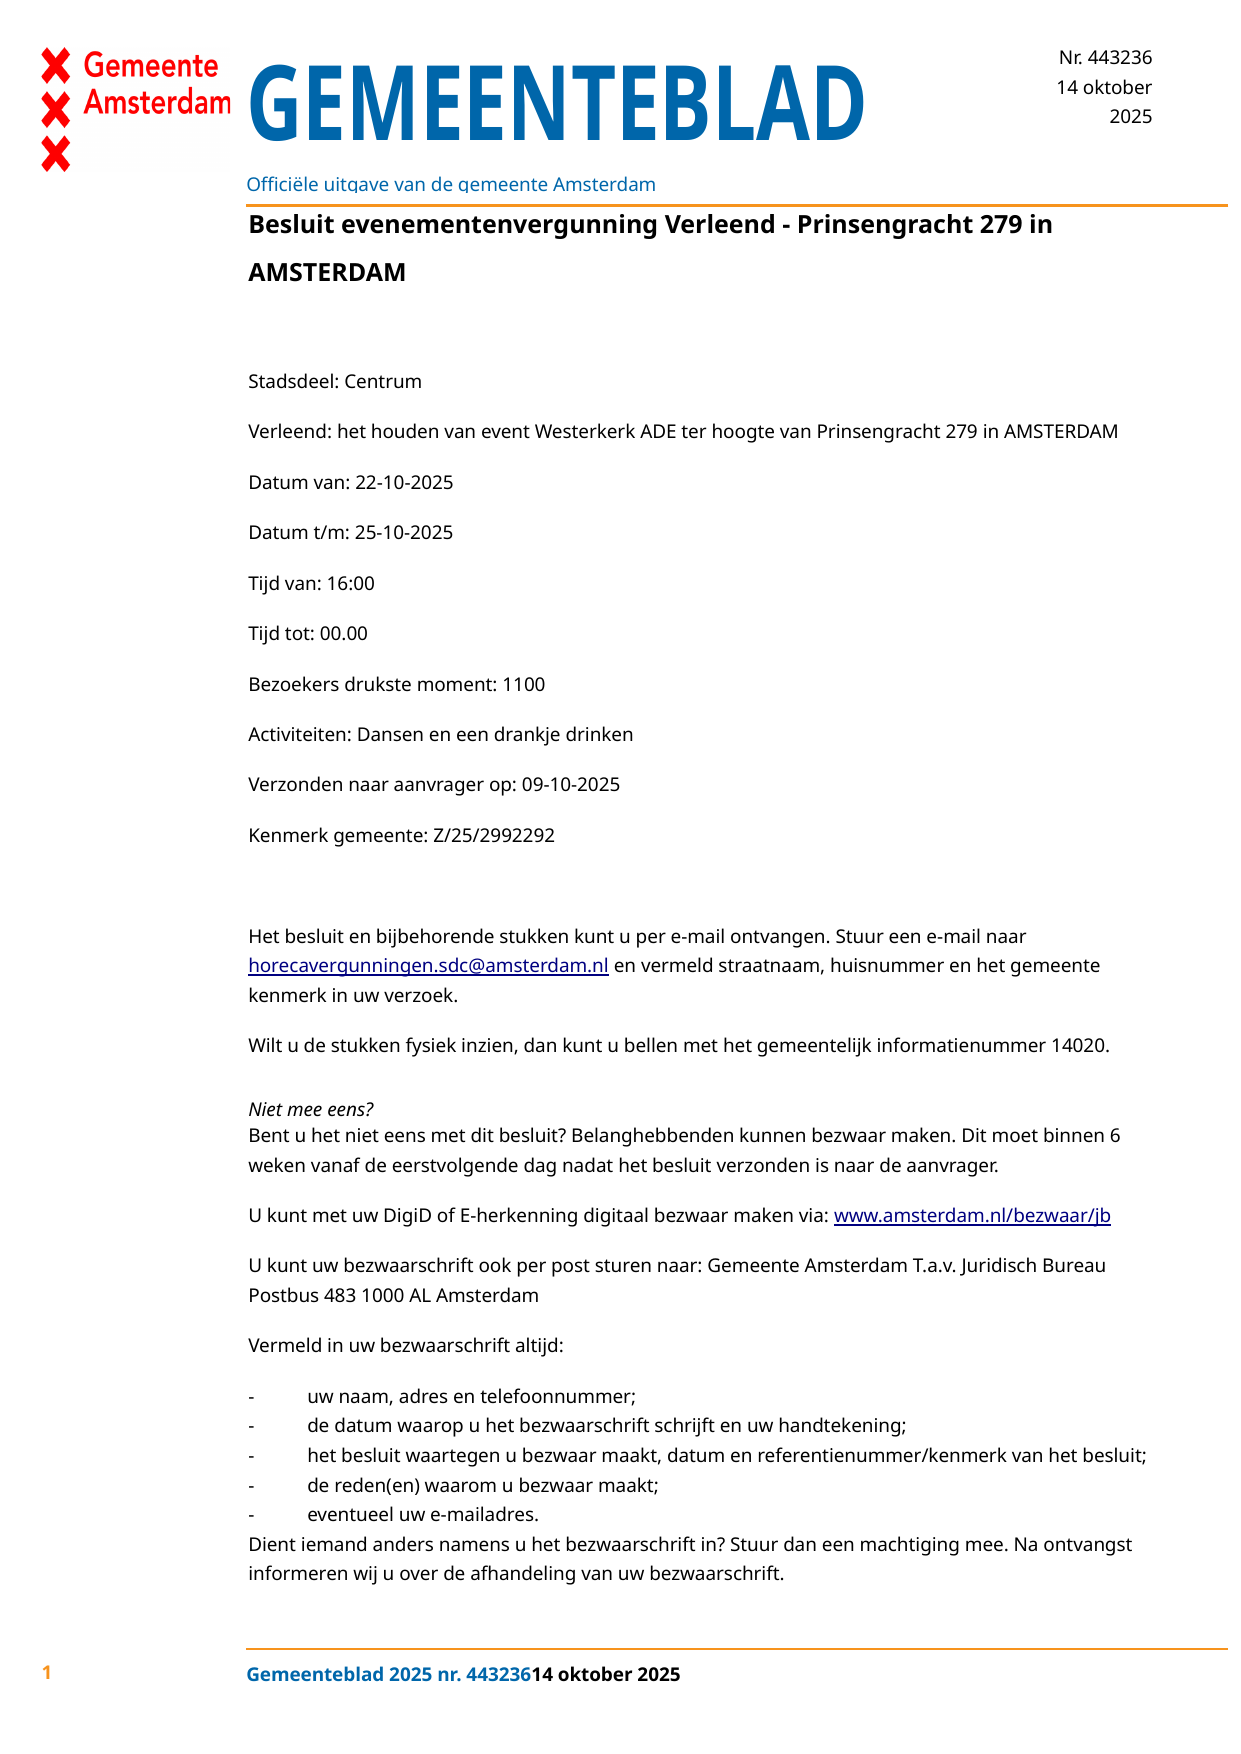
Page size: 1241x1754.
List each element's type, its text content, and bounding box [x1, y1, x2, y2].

text Datum t/m: 25-10-2025 [248, 519, 1152, 545]
text U kunt uw bezwaarschrift ook per post sturen naar: Gemeente Amsterdam T.a.v. Juridisch Bureau Postbus 483 1000 AL Amsterdam [248, 1253, 1152, 1308]
text Tijd van: 16:00 [248, 570, 1152, 596]
list eventueel uw e-mailadres. [248, 1501, 1152, 1527]
text Tijd tot: 00.00 [248, 620, 1152, 646]
text Stadsdeel: Centrum [248, 368, 1152, 394]
text Besluit evenementenvergunning Verleend - Prinsengracht 279 in AMSTERDAM [248, 207, 1152, 288]
text Dient iemand anders namens u het bezwaarschrift in? Stuur dan een machtiging mee. Na ontvangst informeren wij u over de afhandeling van uw bezwaarschrift. [248, 1531, 1152, 1586]
text Activiteiten: Dansen en een drankje drinken [248, 721, 1152, 747]
text Wilt u de stukken fysiek inzien, dan kunt u bellen met het gemeentelijk informatienummer 14020. [248, 1032, 1152, 1058]
text Het besluit en bijbehorende stukken kunt u per e-mail ontvangen. Stuur een e-mail naar horecavergunningen.sdc@amsterdam.nl en vermeld straatnaam, huisnummer en het gemeente kenmerk in uw verzoek. [248, 923, 1152, 1008]
text Kenmerk gemeente: Z/25/2992292 [248, 822, 1152, 848]
list uw naam, adres en telefoonnummer; [248, 1383, 1152, 1409]
text Niet mee eens? [248, 1096, 1152, 1122]
text Bezoekers drukste moment: 1100 [248, 671, 1152, 697]
list de datum waarop u het bezwaarschrift schrijft en uw handtekening; [248, 1413, 1152, 1438]
list de reden(en) waarom u bezwaar maakt; [248, 1472, 1152, 1497]
picture [41, 47, 231, 172]
text Datum van: 22-10-2025 [248, 469, 1152, 495]
text U kunt met uw DigiD of E-herkenning digitaal bezwaar maken via: www.amsterdam.nl/bezwaar/jb [248, 1202, 1152, 1228]
text Verzonden naar aanvrager op: 09-10-2025 [248, 772, 1152, 797]
list het besluit waartegen u bezwaar maakt, datum en referentienummer/kenmerk van het besluit; [248, 1442, 1152, 1468]
text Bent u het niet eens met dit besluit? Belanghebbenden kunnen bezwaar maken. Dit moet binnen 6 weken vanaf de eerstvolgende dag nadat het besluit verzonden is naar de aanvrager. [248, 1122, 1152, 1177]
text Verleend: het houden van event Westerkerk ADE ter hoogte van Prinsengracht 279 in AMSTERDAM [248, 419, 1152, 444]
text Vermeld in uw bezwaarschrift altijd: [248, 1333, 1152, 1358]
